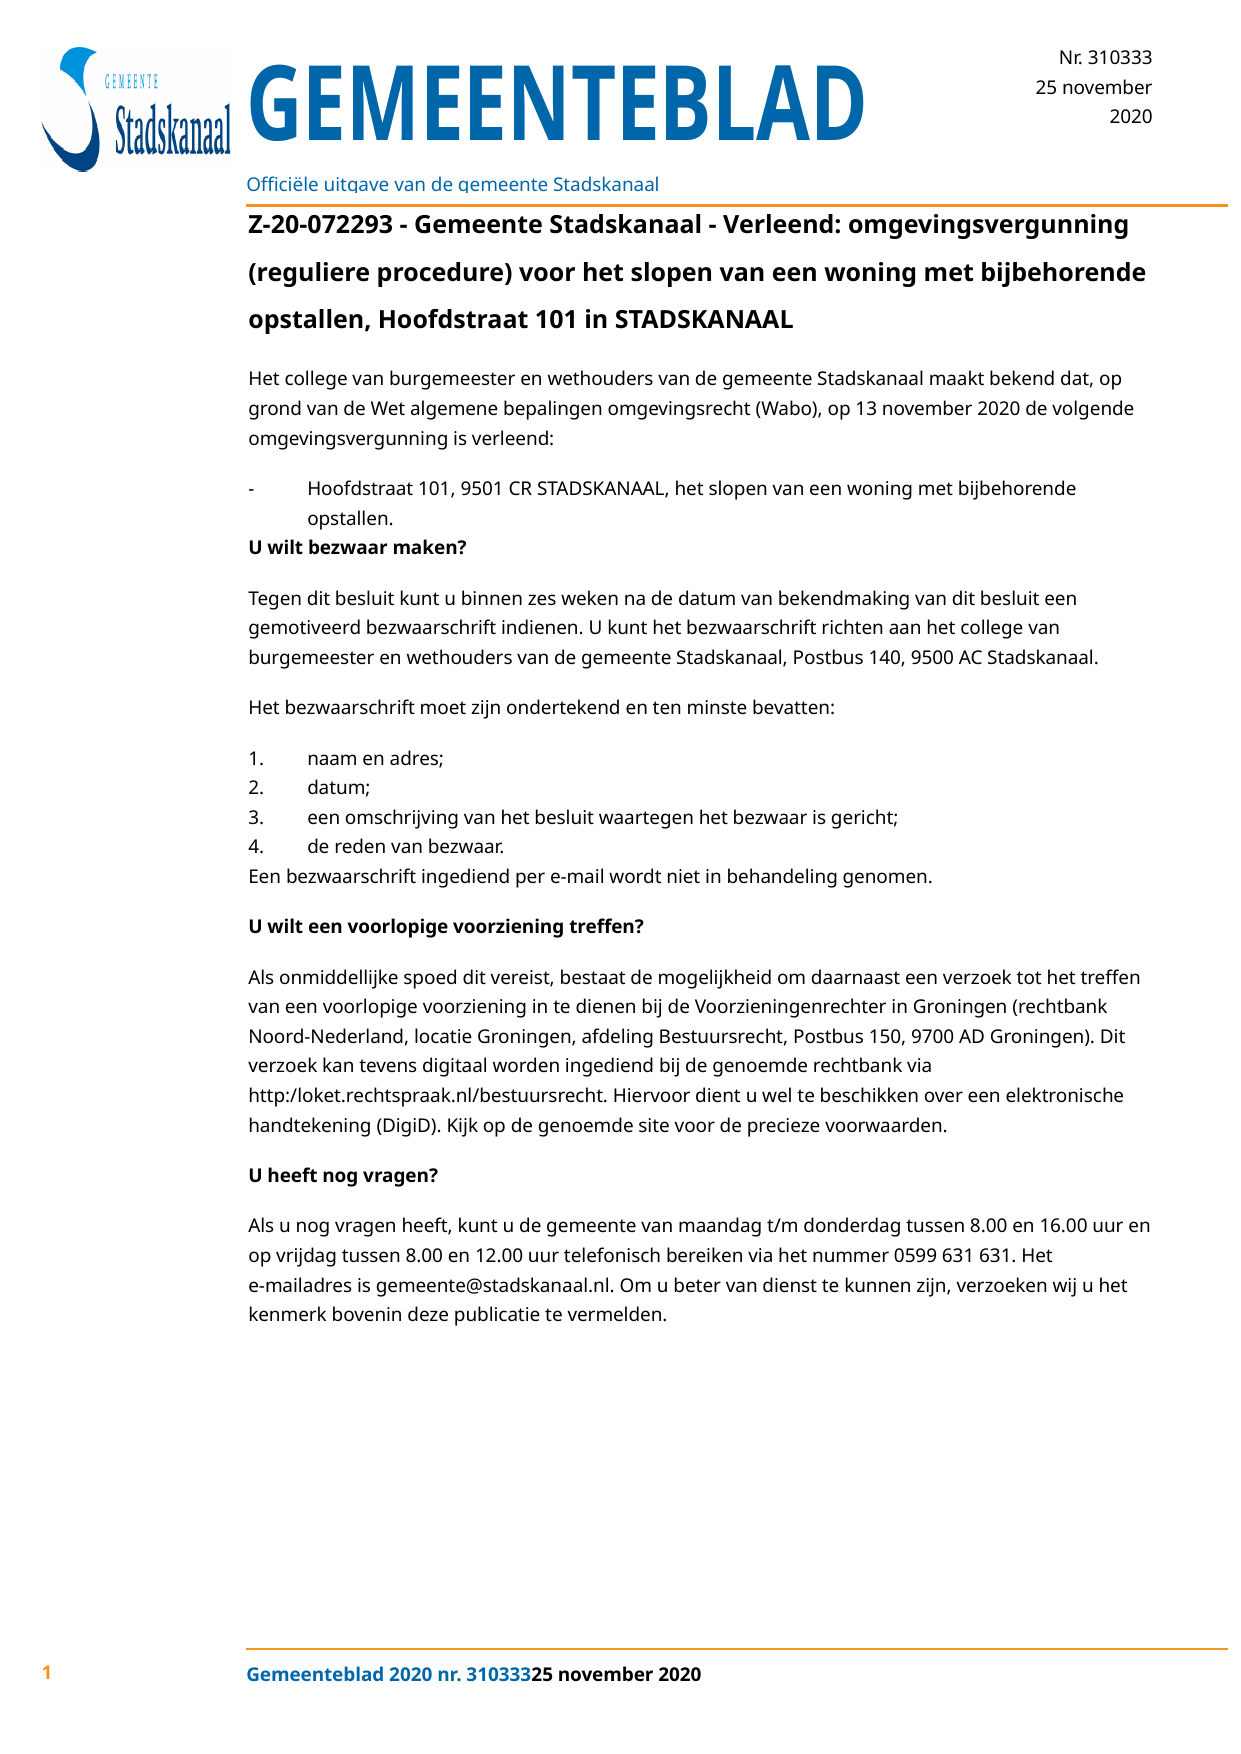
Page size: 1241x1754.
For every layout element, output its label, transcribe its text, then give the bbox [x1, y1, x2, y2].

list de reden van bezwaar. [248, 833, 1152, 859]
text U wilt bezwaar maken? [248, 534, 1152, 560]
list een omschrijving van het besluit waartegen het bezwaar is gericht; [248, 804, 1152, 829]
text Z-20-072293 - Gemeente Stadskanaal - Verleend: omgevingsvergunning (reguliere procedure) voor het slopen van een woning met bijbehorende opstallen, Hoofdstraat 101 in STADSKANAAL [248, 207, 1152, 336]
text Het college van burgemeester en wethouders van de gemeente Stadskanaal maakt bekend dat, op grond van de Wet algemene bepalingen omgevingsrecht (Wabo), op 13 november 2020 de volgende omgevingsvergunning is verleend: [248, 366, 1152, 450]
text Het bezwaarschrift moet zijn ondertekend en ten minste bevatten: [248, 694, 1152, 720]
text Een bezwaarschrift ingediend per e-mail wordt niet in behandeling genomen. [248, 863, 1152, 889]
text Als onmiddellijke spoed dit vereist, bestaat de mogelijkheid om daarnaast een verzoek tot het treffen van een voorlopige voorziening in te dienen bij de Voorzieningenrechter in Groningen (rechtbank Noord-Nederland, locatie Groningen, afdeling Bestuursrecht, Postbus 150, 9700 AD Groningen). Dit verzoek kan tevens digitaal worden ingediend bij de genoemde rechtbank via http:/loket.rechtspraak.nl/bestuursrecht. Hiervoor dient u wel te beschikken over een elektronische handtekening (DigiD). Kijk op de genoemde site voor de precieze voorwaarden. [248, 964, 1152, 1137]
text Als u nog vragen heeft, kunt u de gemeente van maandag t/m donderdag tussen 8.00 en 16.00 uur en op vrijdag tussen 8.00 en 12.00 uur telefonisch bereiken via het nummer 0599 631 631. Het e‑mailadres is gemeente@stadskanaal.nl. Om u beter van dienst te kunnen zijn, verzoeken wij u het kenmerk bovenin deze publicatie te vermelden. [248, 1213, 1152, 1327]
list datum; [248, 774, 1152, 800]
text U wilt een voorlopige voorziening treffen? [248, 913, 1152, 939]
picture [41, 47, 231, 172]
text Tegen dit besluit kunt u binnen zes weken na de datum van bekendmaking van dit besluit een gemotiveerd bezwaarschrift indienen. U kunt het bezwaarschrift richten aan het college van burgemeester en wethouders van de gemeente Stadskanaal, Postbus 140, 9500 AC Stadskanaal. [248, 585, 1152, 669]
list Hoofdstraat 101, 9501 CR STADSKANAAL, het slopen van een woning met bijbehorende opstallen. [248, 475, 1152, 530]
list naam en adres; [248, 745, 1152, 770]
text U heeft nog vragen? [248, 1162, 1152, 1188]
